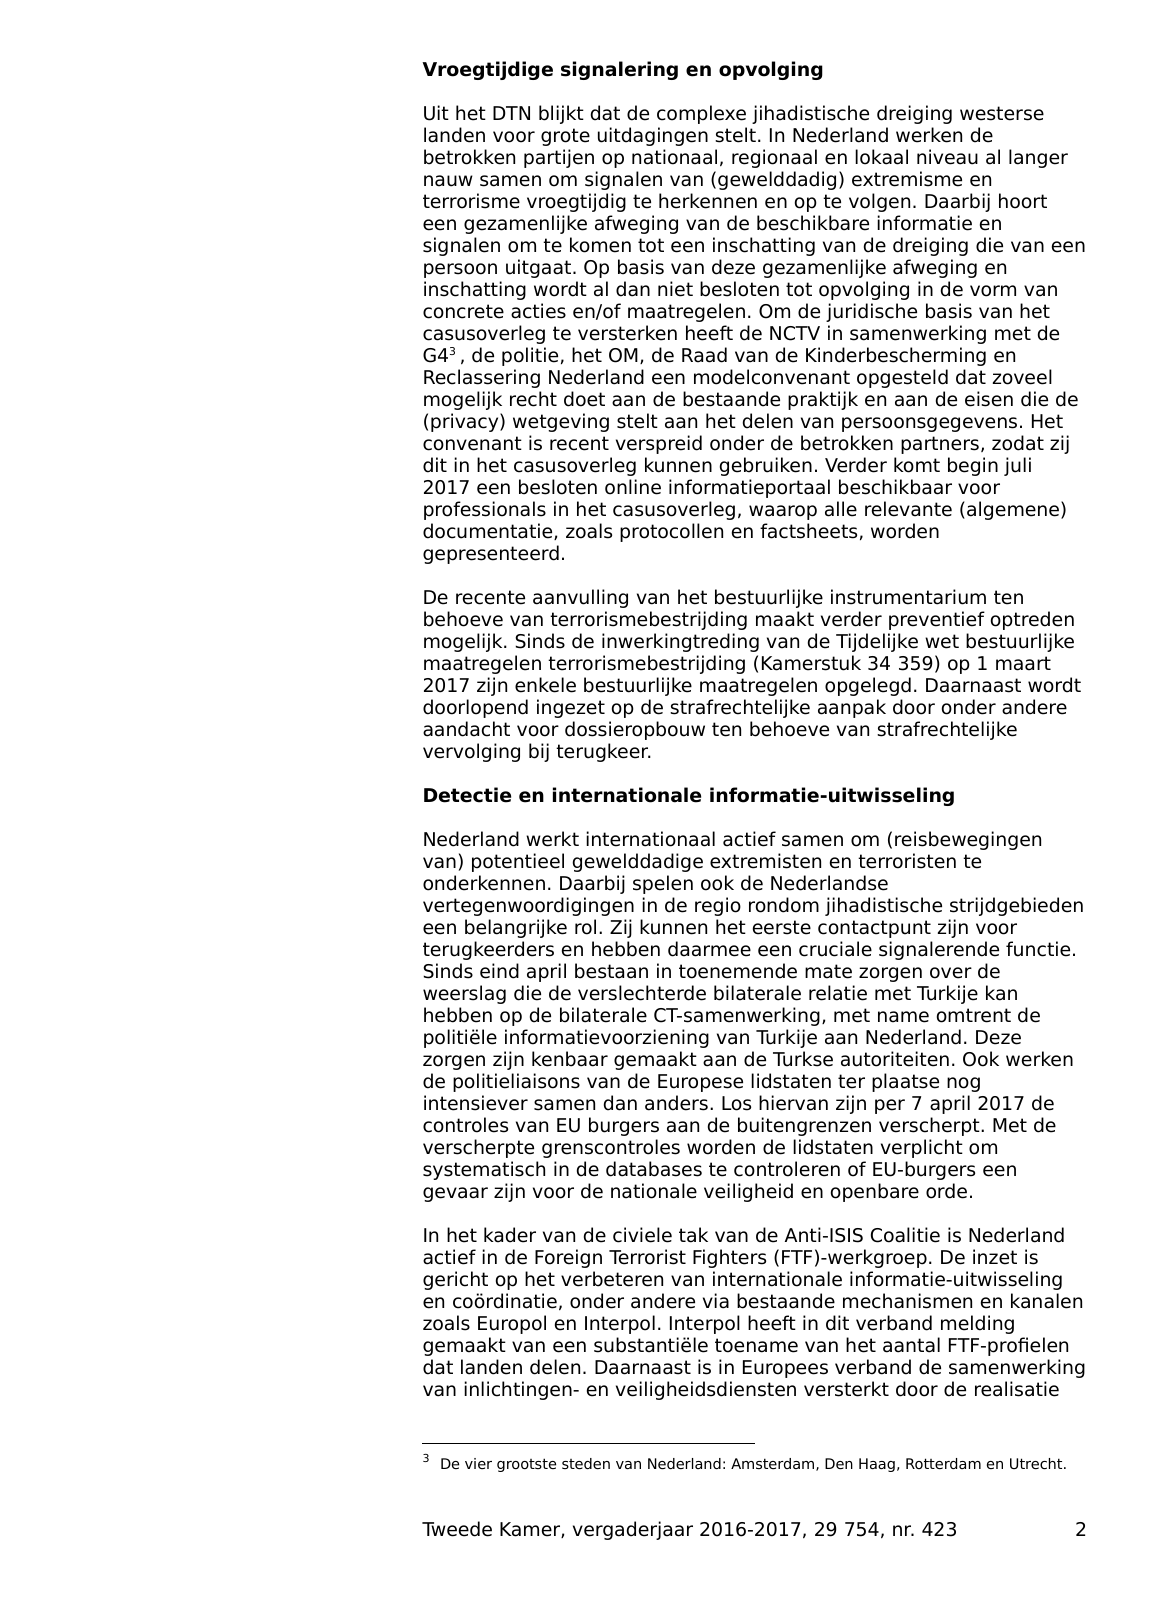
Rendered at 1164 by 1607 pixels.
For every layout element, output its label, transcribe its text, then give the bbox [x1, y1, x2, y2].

subtitle Vroegtijdige signalering en opvolging [422, 59, 1087, 81]
text Nederland werkt internationaal actief samen om (reisbewegingen van) potentieel gewelddadige extremisten en terroristen te onderkennen. Daarbij spelen ook de Nederlandse vertegenwoordigingen in de regio rondom jihadistische strijdgebieden een belangrijke rol. Zij kunnen het eerste contactpunt zijn voor terugkeerders en hebben daarmee een cruciale signalerende functie. Sinds eind april bestaan in toenemende mate zorgen over de weerslag die de verslechterde bilaterale relatie met Turkije kan hebben op de bilaterale CT-samenwerking, met name omtrent de politiële informatievoorziening van Turkije aan Nederland. Deze zorgen zijn kenbaar gemaakt aan de Turkse autoriteiten. Ook werken de politieliaisons van de Europese lidstaten ter plaatse nog intensiever samen dan anders. Los hiervan zijn per 7 april 2017 de controles van EU burgers aan de buitengrenzen verscherpt. Met de verscherpte grenscontroles worden de lidstaten verplicht om systematisch in de databases te controleren of EU-burgers een gevaar zijn voor de nationale veiligheid en openbare orde. [422, 829, 1087, 1203]
text Uit het DTN blijkt dat de complexe jihadistische dreiging westerse landen voor grote uitdagingen stelt. In Nederland werken de betrokken partijen op nationaal, regionaal en lokaal niveau al langer nauw samen om signalen van (gewelddadig) extremisme en terrorisme vroegtijdig te herkennen en op te volgen. Daarbij hoort een gezamenlijke afweging van de beschikbare informatie en signalen om te komen tot een inschatting van de dreiging die van een persoon uitgaat. Op basis van deze gezamenlijke afweging en inschatting wordt al dan niet besloten tot opvolging in de vorm van concrete acties en/of maatregelen. Om de juridische basis van het casusoverleg te versterken heeft de NCTV in samenwerking met de G4, de politie, het OM, de Raad van de Kinderbescherming en Reclassering Nederland een modelconvenant opgesteld dat zoveel mogelijk recht doet aan de bestaande praktijk en aan de eisen die de (privacy) wetgeving stelt aan het delen van persoonsgegevens. Het convenant is recent verspreid onder de betrokken partners, zodat zij dit in het casusoverleg kunnen gebruiken. Verder komt begin juli 2017 een besloten online informatieportaal beschikbaar voor professionals in het casusoverleg, waarop alle relevante (algemene) documentatie, zoals protocollen en factsheets, worden gepresenteerd. [422, 103, 1087, 565]
text In het kader van de civiele tak van de Anti-ISIS Coalitie is Nederland actief in de Foreign Terrorist Fighters (FTF)-werkgroep. De inzet is gericht op het verbeteren van internationale informatie-uitwisseling en coördinatie, onder andere via bestaande mechanismen en kanalen zoals Europol en Interpol. Interpol heeft in dit verband melding gemaakt van een substantiële toename van het aantal FTF-profielen dat landen delen. Daarnaast is in Europees verband de samenwerking van inlichtingen- en veiligheidsdiensten versterkt door de realisatie [422, 1225, 1087, 1401]
text De vier grootste steden van Nederland: Amsterdam, Den Haag, Rotterdam en Utrecht. [422, 1452, 1087, 1474]
text De recente aanvulling van het bestuurlijke instrumentarium ten behoeve van terrorismebestrijding maakt verder preventief optreden mogelijk. Sinds de inwerkingtreding van de Tijdelijke wet bestuurlijke maatregelen terrorismebestrijding (Kamerstuk 34 359) op 1 maart 2017 zijn enkele bestuurlijke maatregelen opgelegd. Daarnaast wordt doorlopend ingezet op de strafrechtelijke aanpak door onder andere aandacht voor dossieropbouw ten behoeve van strafrechtelijke vervolging bij terugkeer. [422, 587, 1087, 763]
subtitle Detectie en internationale informatie-uitwisseling [422, 785, 1087, 807]
